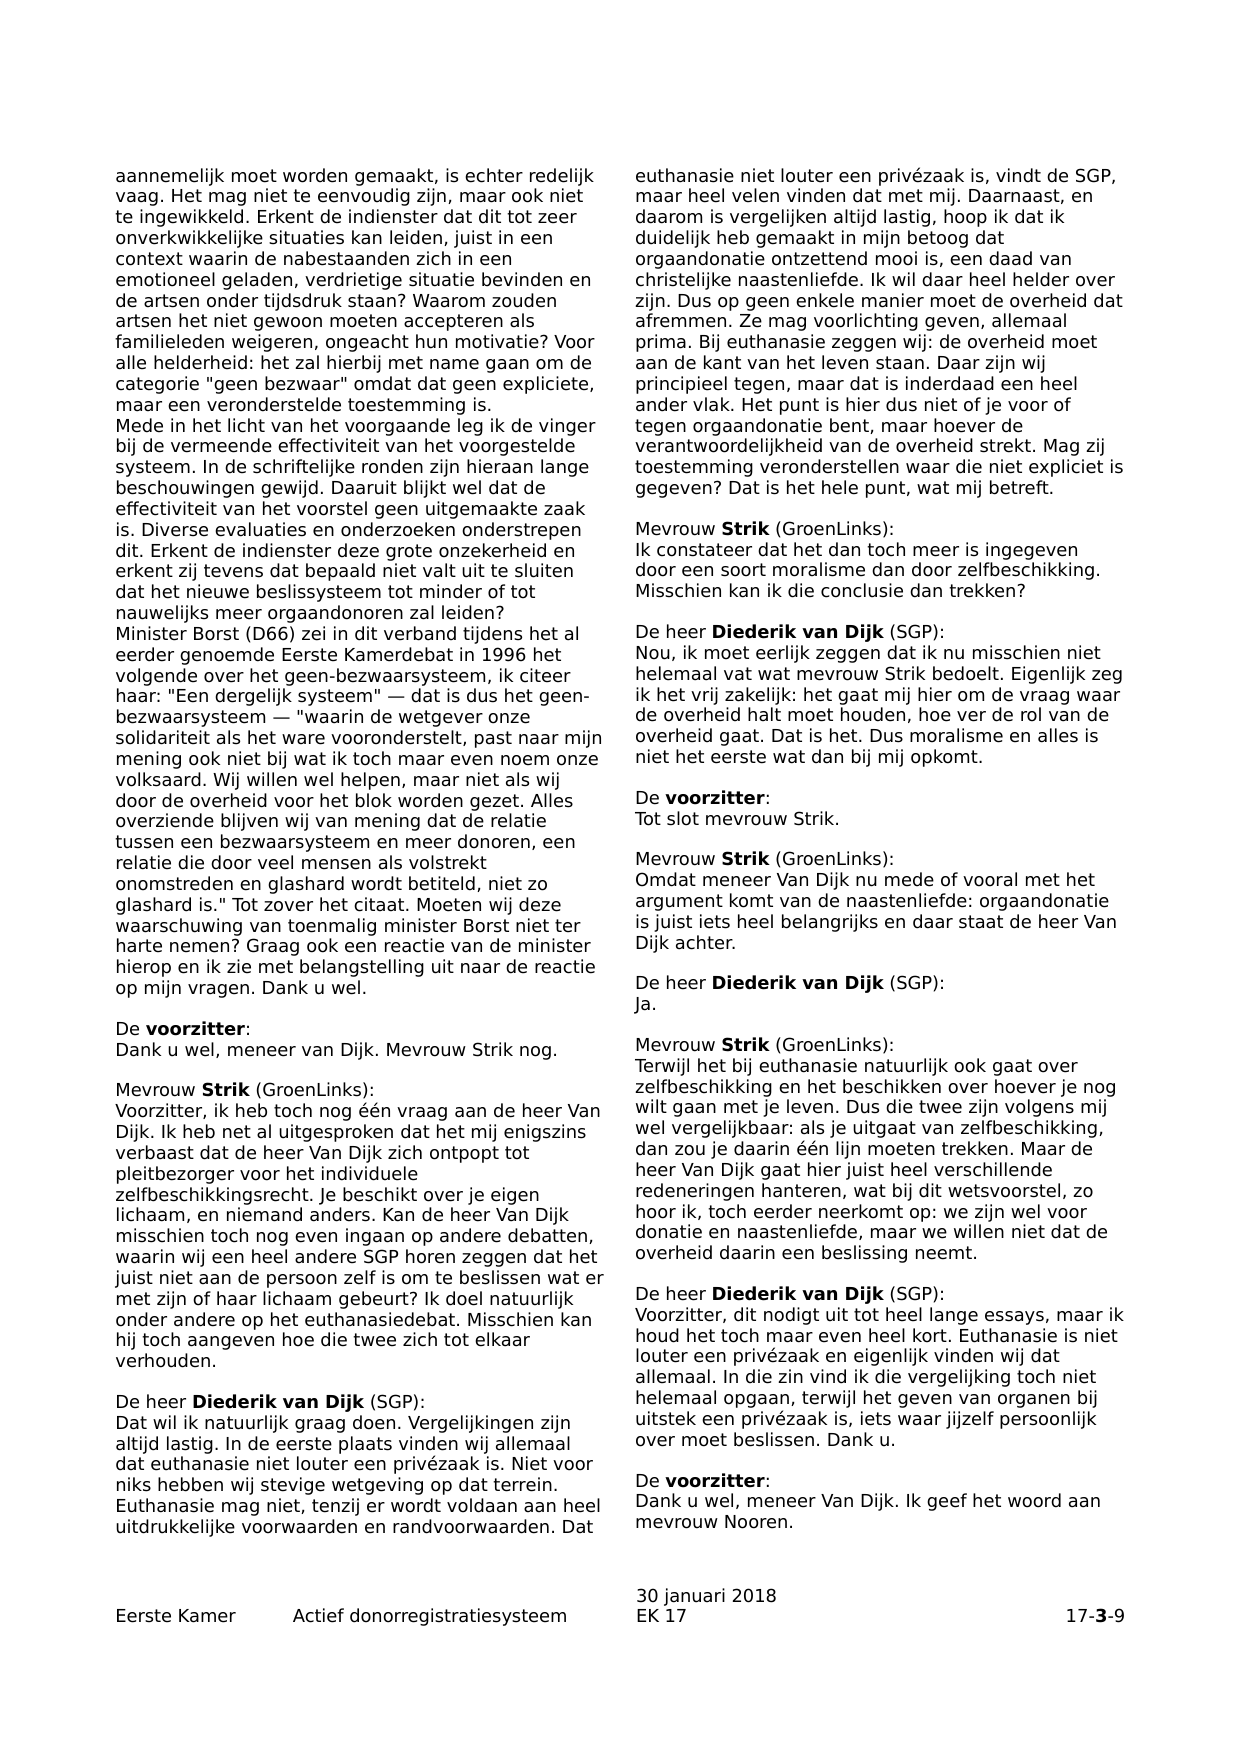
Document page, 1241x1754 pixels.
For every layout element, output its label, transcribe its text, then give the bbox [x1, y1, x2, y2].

text Dat wil ik natuurlijk graag doen. Vergelijkingen zijn altijd lastig. In de eerste plaats vinden wij allemaal dat euthanasie niet louter een privézaak is. Niet voor niks hebben wij stevige wetgeving op dat terrein. Euthanasie mag niet, tenzij er wordt voldaan aan heel uitdrukkelijke voorwaarden en randvoorwaarden. Dat [115, 1412, 605, 1537]
text Nou, ik moet eerlijk zeggen dat ik nu misschien niet helemaal vat wat mevrouw Strik bedoelt. Eigenlijk zeg ik het vrij zakelijk: het gaat mij hier om de vraag waar de overheid halt moet houden, hoe ver de rol van de overheid gaat. Dat is het. Dus moralisme en alles is niet het eerste wat dan bij mij opkomt. [635, 643, 1125, 768]
text Omdat meneer Van Dijk nu mede of vooral met het argument komt van de naastenliefde: orgaandonatie is juist iets heel belangrijks en daar staat de heer Van Dijk achter. [635, 870, 1125, 953]
text De heer Diederik van Dijk (SGP): [635, 622, 1125, 643]
text Mevrouw Strik (GroenLinks): [635, 519, 1125, 539]
text Tot slot mevrouw Strik. [635, 808, 1125, 829]
text De heer Diederik van Dijk (SGP): [635, 1284, 1125, 1304]
text Mevrouw Strik (GroenLinks): [635, 1035, 1125, 1056]
text aannemelijk moet worden gemaakt, is echter redelijk vaag. Het mag niet te eenvoudig zijn, maar ook niet te ingewikkeld. Erkent de indienster dat dit tot zeer onverkwikkelijke situaties kan leiden, juist in een context waarin de nabestaanden zich in een emotioneel geladen, verdrietige situatie bevinden en de artsen onder tijdsdruk staan? Waarom zouden artsen het niet gewoon moeten accepteren als familieleden weigeren, ongeacht hun motivatie? Voor alle helderheid: het zal hierbij met name gaan om de categorie "geen bezwaar" omdat dat geen expliciete, maar een veronderstelde toestemming is. [115, 165, 605, 415]
text Mevrouw Strik (GroenLinks): [635, 849, 1125, 870]
text Ik constateer dat het dan toch meer is ingegeven door een soort moralisme dan door zelfbeschikking. Misschien kan ik die conclusie dan trekken? [635, 539, 1125, 602]
text Voorzitter, dit nodigt uit tot heel lange essays, maar ik houd het toch maar even heel kort. Euthanasie is niet louter een privézaak en eigenlijk vinden wij dat allemaal. In die zin vind ik die vergelijking toch niet helemaal opgaan, terwijl het geven van organen bij uitstek een privézaak is, iets waar jijzelf persoonlijk over moet beslissen. Dank u. [635, 1304, 1125, 1450]
text De voorzitter: [115, 1019, 605, 1039]
text Dank u wel, meneer Van Dijk. Ik geef het woord aan mevrouw Nooren. [635, 1491, 1125, 1533]
text euthanasie niet louter een privézaak is, vindt de SGP, maar heel velen vinden dat met mij. Daarnaast, en daarom is vergelijken altijd lastig, hoop ik dat ik duidelijk heb gemaakt in mijn betoog dat orgaandonatie ontzettend mooi is, een daad van christelijke naastenliefde. Ik wil daar heel helder over zijn. Dus op geen enkele manier moet de overheid dat afremmen. Ze mag voorlichting geven, allemaal prima. Bij euthanasie zeggen wij: de overheid moet aan de kant van het leven staan. Daar zijn wij principieel tegen, maar dat is inderdaad een heel ander vlak. Het punt is hier dus niet of je voor of tegen orgaandonatie bent, maar hoever de verantwoordelijkheid van de overheid strekt. Mag zij toestemming veronderstellen waar die niet expliciet is gegeven? Dat is het hele punt, wat mij betreft. [635, 165, 1125, 499]
text Voorzitter, ik heb toch nog één vraag aan de heer Van Dijk. Ik heb net al uitgesproken dat het mij enigszins verbaast dat de heer Van Dijk zich ontpopt tot pleitbezorger voor het individuele zelfbeschikkingsrecht. Je beschikt over je eigen lichaam, en niemand anders. Kan de heer Van Dijk misschien toch nog even ingaan op andere debatten, waarin wij een heel andere SGP horen zeggen dat het juist niet aan de persoon zelf is om te beslissen wat er met zijn of haar lichaam gebeurt? Ik doel natuurlijk onder andere op het euthanasiedebat. Misschien kan hij toch aangeven hoe die twee zich tot elkaar verhouden. [115, 1101, 605, 1372]
text Mede in het licht van het voorgaande leg ik de vinger bij de vermeende effectiviteit van het voorgestelde systeem. In de schriftelijke ronden zijn hieraan lange beschouwingen gewijd. Daaruit blijkt wel dat de effectiviteit van het voorstel geen uitgemaakte zaak is. Diverse evaluaties en onderzoeken onderstrepen dit. Erkent de indienster deze grote onzekerheid en erkent zij tevens dat bepaald niet valt uit te sluiten dat het nieuwe beslissysteem tot minder of tot nauwelijks meer orgaandonoren zal leiden? [115, 415, 605, 624]
text Mevrouw Strik (GroenLinks): [115, 1080, 605, 1101]
text De voorzitter: [635, 788, 1125, 808]
text De heer Diederik van Dijk (SGP): [635, 973, 1125, 994]
text Ja. [635, 994, 1125, 1015]
text Dank u wel, meneer van Dijk. Mevrouw Strik nog. [115, 1039, 605, 1060]
text De voorzitter: [635, 1470, 1125, 1491]
text Minister Borst (D66) zei in dit verband tijdens het al eerder genoemde Eerste Kamerdebat in 1996 het volgende over het geen-bezwaarsysteem, ik citeer haar: "Een dergelijk systeem" — dat is dus het geen-bezwaarsysteem — "waarin de wetgever onze solidariteit als het ware vooronderstelt, past naar mijn mening ook niet bij wat ik toch maar even noem onze volksaard. Wij willen wel helpen, maar niet als wij door de overheid voor het blok worden gezet. Alles overziende blijven wij van mening dat de relatie tussen een bezwaarsysteem en meer donoren, een relatie die door veel mensen als volstrekt onomstreden en glashard wordt betiteld, niet zo glashard is." Tot zover het citaat. Moeten wij deze waarschuwing van toenmalig minister Borst niet ter harte nemen? Graag ook een reactie van de minister hierop en ik zie met belangstelling uit naar de reactie op mijn vragen. Dank u wel. [115, 624, 605, 999]
text De heer Diederik van Dijk (SGP): [115, 1392, 605, 1412]
text Terwijl het bij euthanasie natuurlijk ook gaat over zelfbeschikking en het beschikken over hoever je nog wilt gaan met je leven. Dus die twee zijn volgens mij wel vergelijkbaar: als je uitgaat van zelfbeschikking, dan zou je daarin één lijn moeten trekken. Maar de heer Van Dijk gaat hier juist heel verschillende redeneringen hanteren, wat bij dit wetsvoorstel, zo hoor ik, toch eerder neerkomt op: we zijn wel voor donatie en naastenliefde, maar we willen niet dat de overheid daarin een beslissing neemt. [635, 1056, 1125, 1264]
